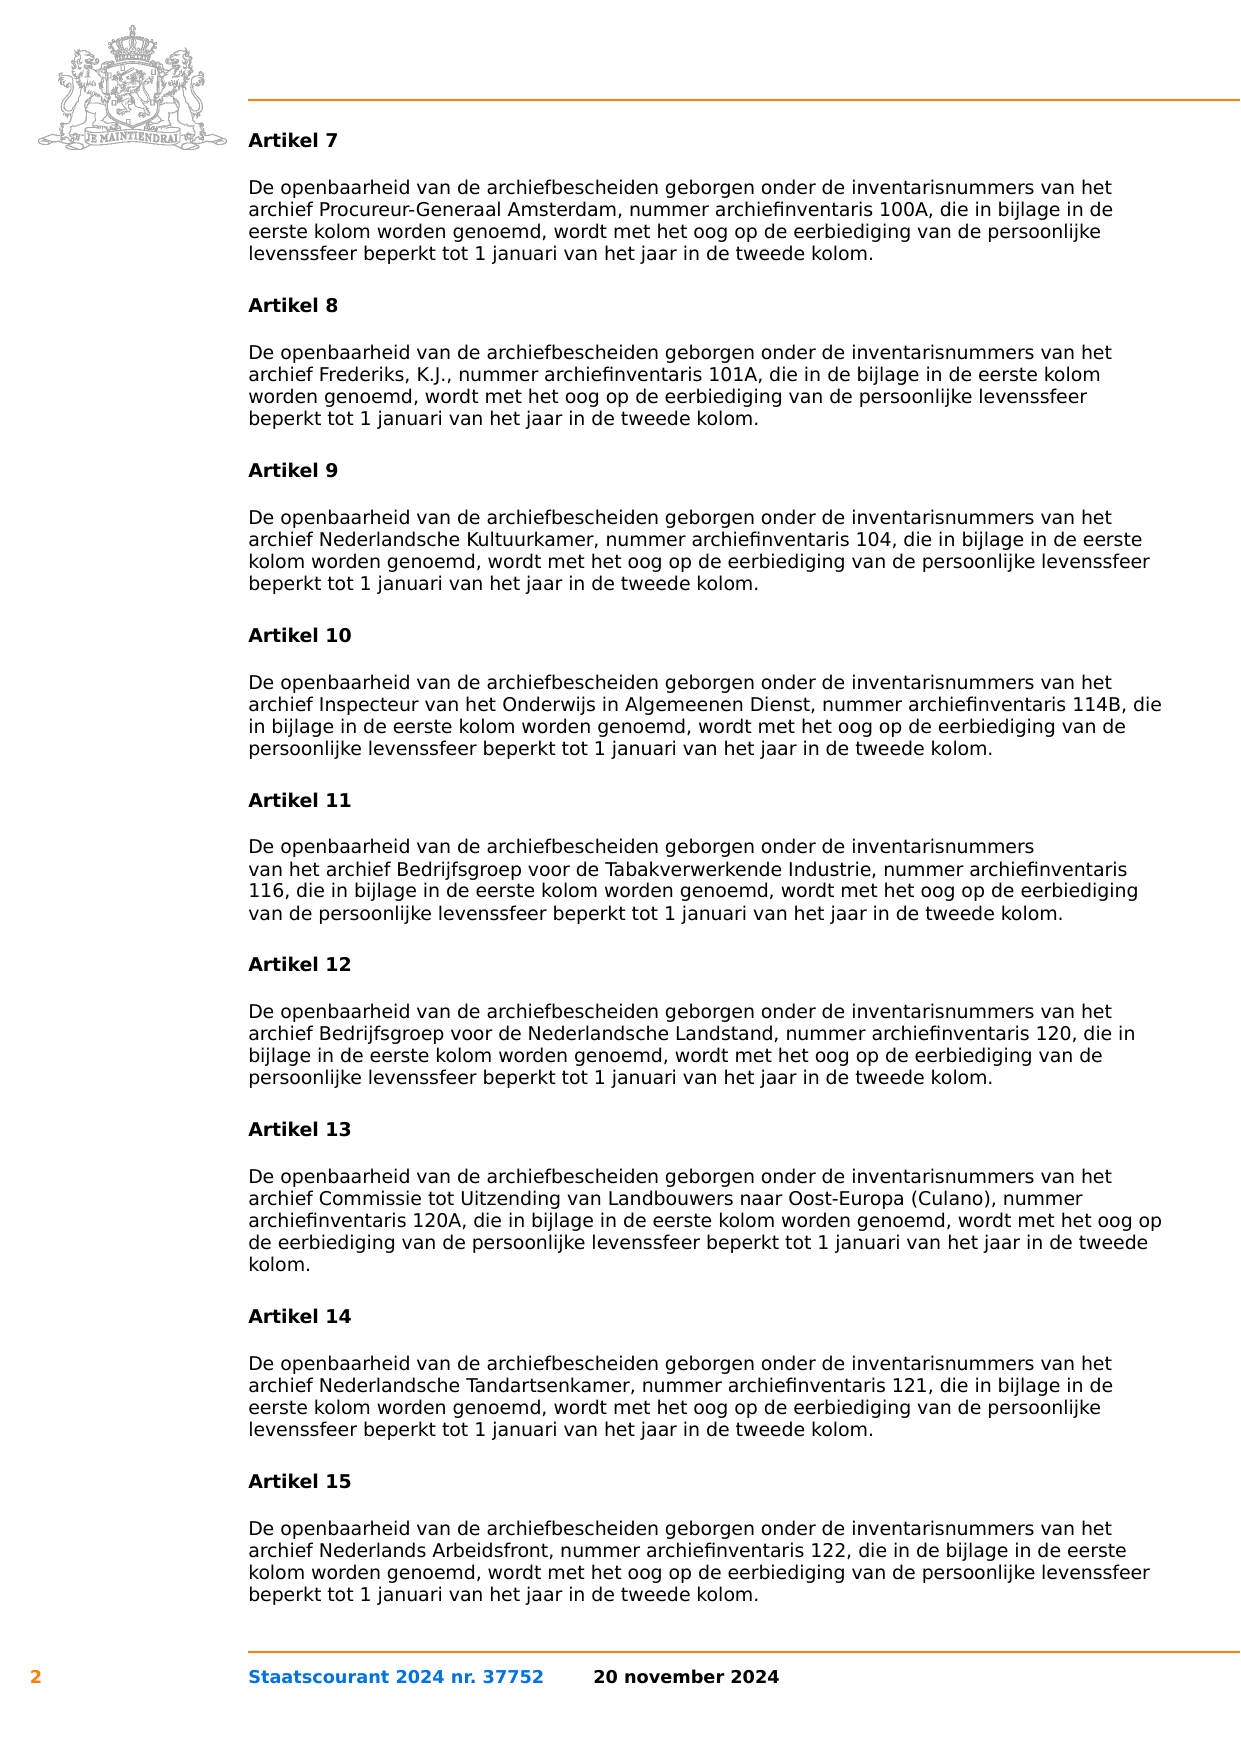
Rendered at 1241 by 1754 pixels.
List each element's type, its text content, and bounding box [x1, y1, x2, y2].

picture [38, 25, 227, 150]
subtitle Artikel 11 [248, 789, 1163, 811]
text De openbaarheid van de archiefbescheiden geborgen onder de inventarisnummers van het archief Commissie tot Uitzending van Landbouwers naar Oost-Europa (Culano), nummer archiefinventaris 120A, die in bijlage in de eerste kolom worden genoemd, wordt met het oog op de eerbiediging van de persoonlijke levenssfeer beperkt tot 1 januari van het jaar in de tweede kolom. [248, 1166, 1163, 1276]
text De openbaarheid van de archiefbescheiden geborgen onder de inventarisnummers van het archief Nederlandsche Kultuurkamer, nummer archiefinventaris 104, die in bijlage in de eerste kolom worden genoemd, wordt met het oog op de eerbiediging van de persoonlijke levenssfeer beperkt tot 1 januari van het jaar in de tweede kolom. [248, 507, 1163, 594]
subtitle Artikel 8 [248, 295, 1163, 317]
text De openbaarheid van de archiefbescheiden geborgen onder de inventarisnummers van het archief Frederiks, K.J., nummer archiefinventaris 101A, die in de bijlage in de eerste kolom worden genoemd, wordt met het oog op de eerbiediging van de persoonlijke levenssfeer beperkt tot 1 januari van het jaar in de tweede kolom. [248, 342, 1163, 430]
subtitle Artikel 15 [248, 1471, 1163, 1493]
subtitle Artikel 13 [248, 1119, 1163, 1141]
text De openbaarheid van de archiefbescheiden geborgen onder de inventarisnummers van het archief Nederlands Arbeidsfront, nummer archiefinventaris 122, die in de bijlage in de eerste kolom worden genoemd, wordt met het oog op de eerbiediging van de persoonlijke levenssfeer beperkt tot 1 januari van het jaar in de tweede kolom. [248, 1518, 1163, 1606]
subtitle Artikel 7 [248, 130, 1163, 152]
subtitle Artikel 12 [248, 954, 1163, 976]
text De openbaarheid van de archiefbescheiden geborgen onder de inventarisnummers van het archief Inspecteur van het Onderwijs in Algemeenen Dienst, nummer archiefinventaris 114B, die in bijlage in de eerste kolom worden genoemd, wordt met het oog op de eerbiediging van de persoonlijke levenssfeer beperkt tot 1 januari van het jaar in de tweede kolom. [248, 672, 1163, 759]
text De openbaarheid van de archiefbescheiden geborgen onder de inventarisnummers van het archief Nederlandsche Tandartsenkamer, nummer archiefinventaris 121, die in bijlage in de eerste kolom worden genoemd, wordt met het oog op de eerbiediging van de persoonlijke levenssfeer beperkt tot 1 januari van het jaar in de tweede kolom. [248, 1353, 1163, 1441]
text De openbaarheid van de archiefbescheiden geborgen onder de inventarisnummers van het archief Bedrijfsgroep voor de Nederlandsche Landstand, nummer archiefinventaris 120, die in bijlage in de eerste kolom worden genoemd, wordt met het oog op de eerbiediging van de persoonlijke levenssfeer beperkt tot 1 januari van het jaar in de tweede kolom. [248, 1001, 1163, 1089]
text van het archief Bedrijfsgroep voor de Tabakverwerkende Industrie, nummer archiefinventaris 116, die in bijlage in de eerste kolom worden genoemd, wordt met het oog op de eerbiediging van de persoonlijke levenssfeer beperkt tot 1 januari van het jaar in de tweede kolom. [248, 858, 1163, 924]
text De openbaarheid van de archiefbescheiden geborgen onder de inventarisnummers [248, 836, 1163, 858]
subtitle Artikel 10 [248, 624, 1163, 647]
text De openbaarheid van de archiefbescheiden geborgen onder de inventarisnummers van het archief Procureur-Generaal Amsterdam, nummer archiefinventaris 100A, die in bijlage in de eerste kolom worden genoemd, wordt met het oog op de eerbiediging van de persoonlijke levenssfeer beperkt tot 1 januari van het jaar in de tweede kolom. [248, 177, 1163, 265]
subtitle Artikel 14 [248, 1306, 1163, 1328]
subtitle Artikel 9 [248, 460, 1163, 482]
